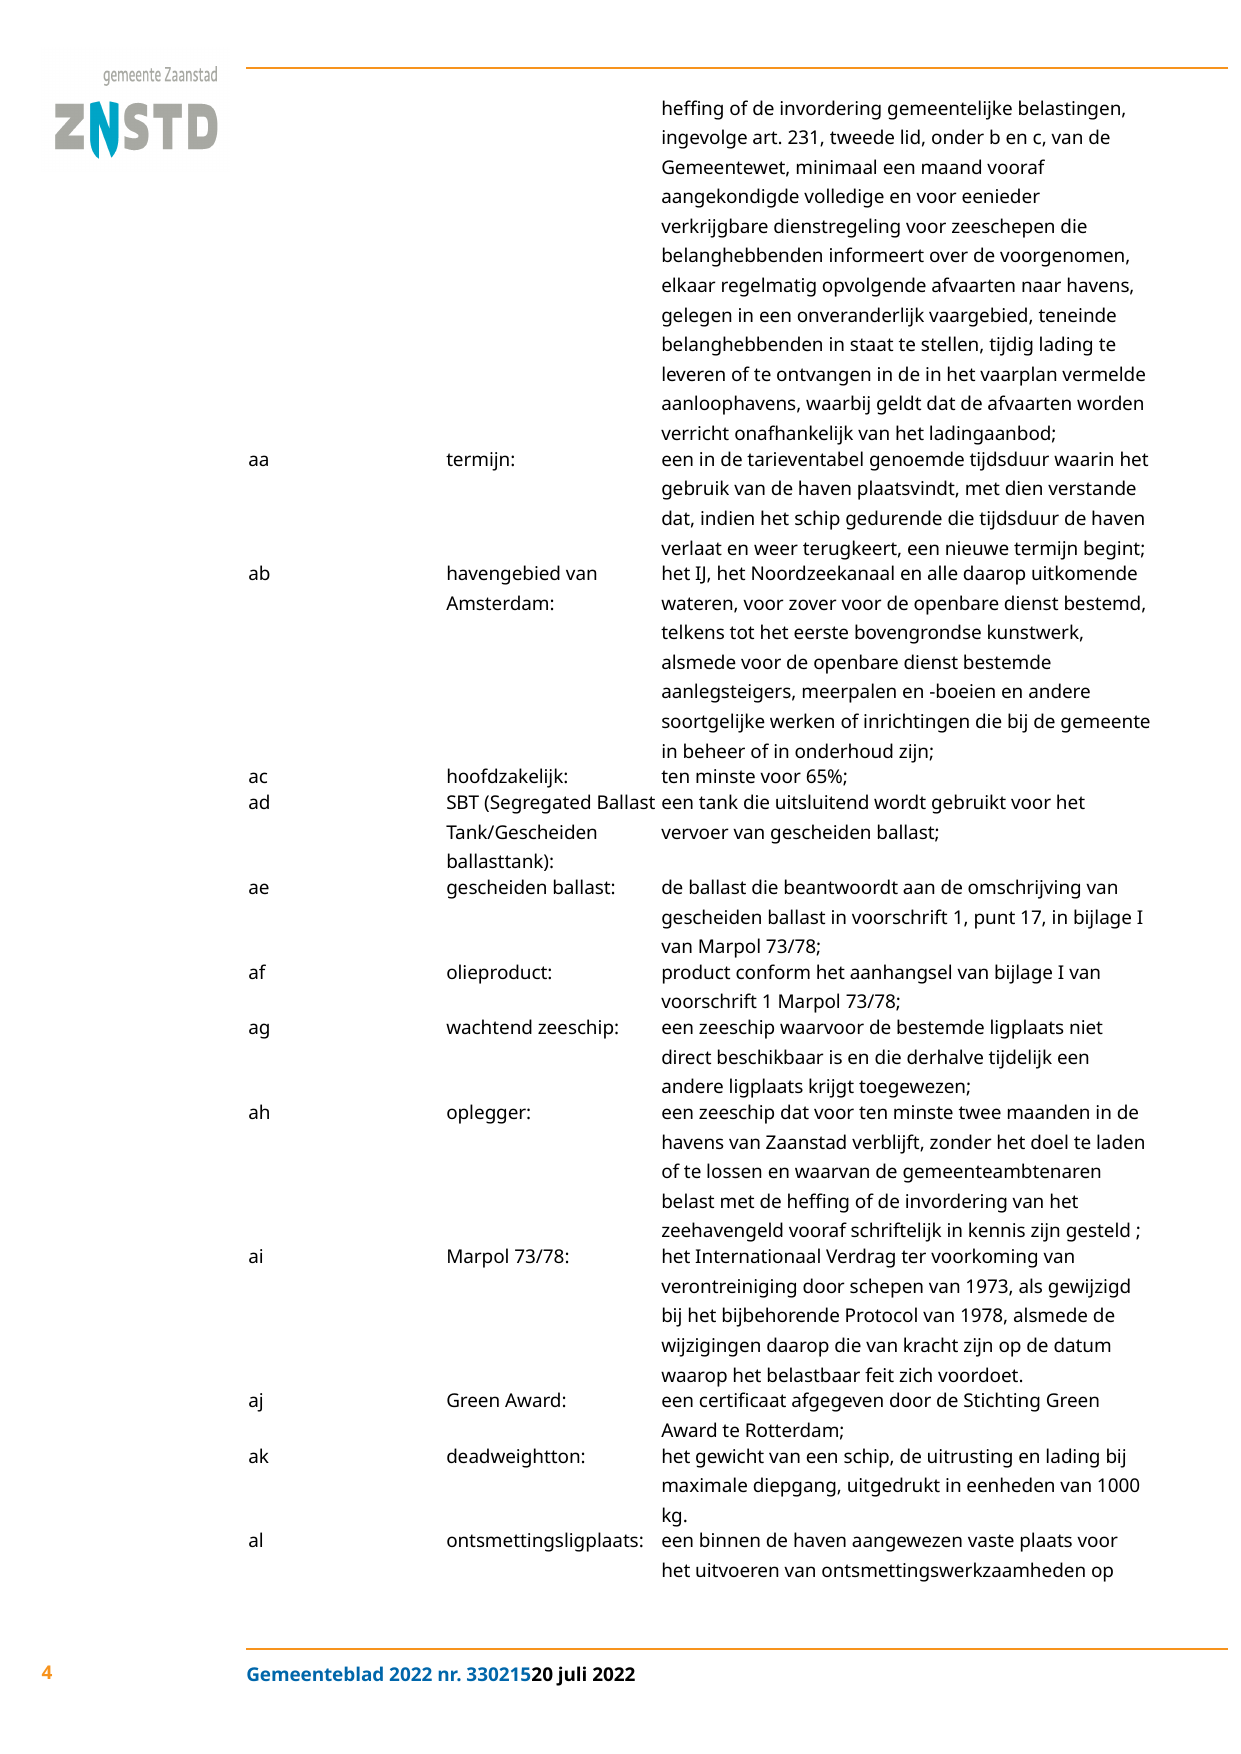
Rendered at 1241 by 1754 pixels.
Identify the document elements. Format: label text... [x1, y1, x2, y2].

table_cell af [248, 959, 446, 1014]
table_cell [248, 95, 446, 446]
table_cell een zeeschip waarvoor de bestemde ligplaats niet direct beschikbaar is en die derhalve tijdelijk een andere ligplaats krijgt toegewezen; [661, 1015, 1152, 1099]
table_cell ai [248, 1244, 446, 1387]
table_cell ag [248, 1015, 446, 1099]
table_cell aa [248, 446, 446, 560]
table_cell het Internationaal Verdrag ter voorkoming van verontreiniging door schepen van 1973, als gewijzigd bij het bijbehorende Protocol van 1978, alsmede de wijzigingen daarop die van kracht zijn op de datum waarop het belastbaar feit zich voordoet. [661, 1244, 1152, 1387]
table_cell hoofdzakelijk: [446, 764, 661, 789]
table_cell een binnen de haven aangewezen vaste plaats voor het uitvoeren van ontsmettingswerkzaamheden op [661, 1528, 1152, 1583]
table_cell ontsmettingsligplaats: [446, 1528, 661, 1583]
picture [41, 47, 231, 172]
table_cell Green Award: [446, 1388, 661, 1443]
table_cell een in de tarieventabel genoemde tijdsduur waarin het gebruik van de haven plaatsvindt, met dien verstande dat, indien het schip gedurende die tijdsduur de haven verlaat en weer terugkeert, een nieuwe termijn begint; [661, 446, 1152, 560]
table_cell havengebied van Amsterdam: [446, 560, 661, 764]
table_cell ad [248, 789, 446, 874]
table_cell het IJ, het Noordzeekanaal en alle daarop uitkomende wateren, voor zover voor de openbare dienst bestemd, telkens tot het eerste bovengrondse kunstwerk, alsmede voor de openbare dienst bestemde aanlegsteigers, meerpalen en -boeien en andere soortgelijke werken of inrichtingen die bij de gemeente in beheer of in onderhoud zijn; [661, 560, 1152, 764]
table_cell SBT (Segregated Ballast Tank/Gescheiden ballasttank): [446, 789, 661, 874]
table_cell het gewicht van een schip, de uitrusting en lading bij maximale diepgang, uitgedrukt in eenheden van 1000 kg. [661, 1443, 1152, 1528]
table_cell termijn: [446, 446, 661, 560]
table_cell ah [248, 1099, 446, 1243]
table_cell de ballast die beantwoordt aan de omschrijving van gescheiden ballast in voorschrift 1, punt 17, in bijlage I van Marpol 73/78; [661, 874, 1152, 959]
table_cell ac [248, 764, 446, 789]
table_cell ab [248, 560, 446, 764]
table_cell ak [248, 1443, 446, 1528]
table_cell ten minste voor 65%; [661, 764, 1152, 789]
table_cell oplegger: [446, 1099, 661, 1243]
table_cell een certificaat afgegeven door de Stichting Green Award te Rotterdam; [661, 1388, 1152, 1443]
table_cell heffing of de invordering gemeentelijke belastingen, ingevolge art. 231, tweede lid, onder b en c, van de Gemeentewet, minimaal een maand vooraf aangekondigde volledige en voor eenieder verkrijgbare dienstregeling voor zeeschepen die belanghebbenden informeert over de voorgenomen, elkaar regelmatig opvolgende afvaarten naar havens, gelegen in een onveranderlijk vaargebied, teneinde belanghebbenden in staat te stellen, tijdig lading te leveren of te ontvangen in de in het vaarplan vermelde aanloophavens, waarbij geldt dat de afvaarten worden verricht onafhankelijk van het ladingaanbod; [661, 95, 1152, 446]
table_cell een tank die uitsluitend wordt gebruikt voor het vervoer van gescheiden ballast; [661, 789, 1152, 874]
table_cell gescheiden ballast: [446, 874, 661, 959]
table_cell deadweightton: [446, 1443, 661, 1528]
table_cell aj [248, 1388, 446, 1443]
table_cell een zeeschip dat voor ten minste twee maanden in de havens van Zaanstad verblijft, zonder het doel te laden of te lossen en waarvan de gemeenteambtenaren belast met de heffing of de invordering van het zeehavengeld vooraf schriftelijk in kennis zijn gesteld ; [661, 1099, 1152, 1243]
table_cell al [248, 1528, 446, 1583]
table_cell product conform het aanhangsel van bijlage I van voorschrift 1 Marpol 73/78; [661, 959, 1152, 1014]
table_cell Marpol 73/78: [446, 1244, 661, 1387]
table_cell ae [248, 874, 446, 959]
table_cell olieproduct: [446, 959, 661, 1014]
table_cell wachtend zeeschip: [446, 1015, 661, 1099]
table_cell [446, 95, 661, 446]
